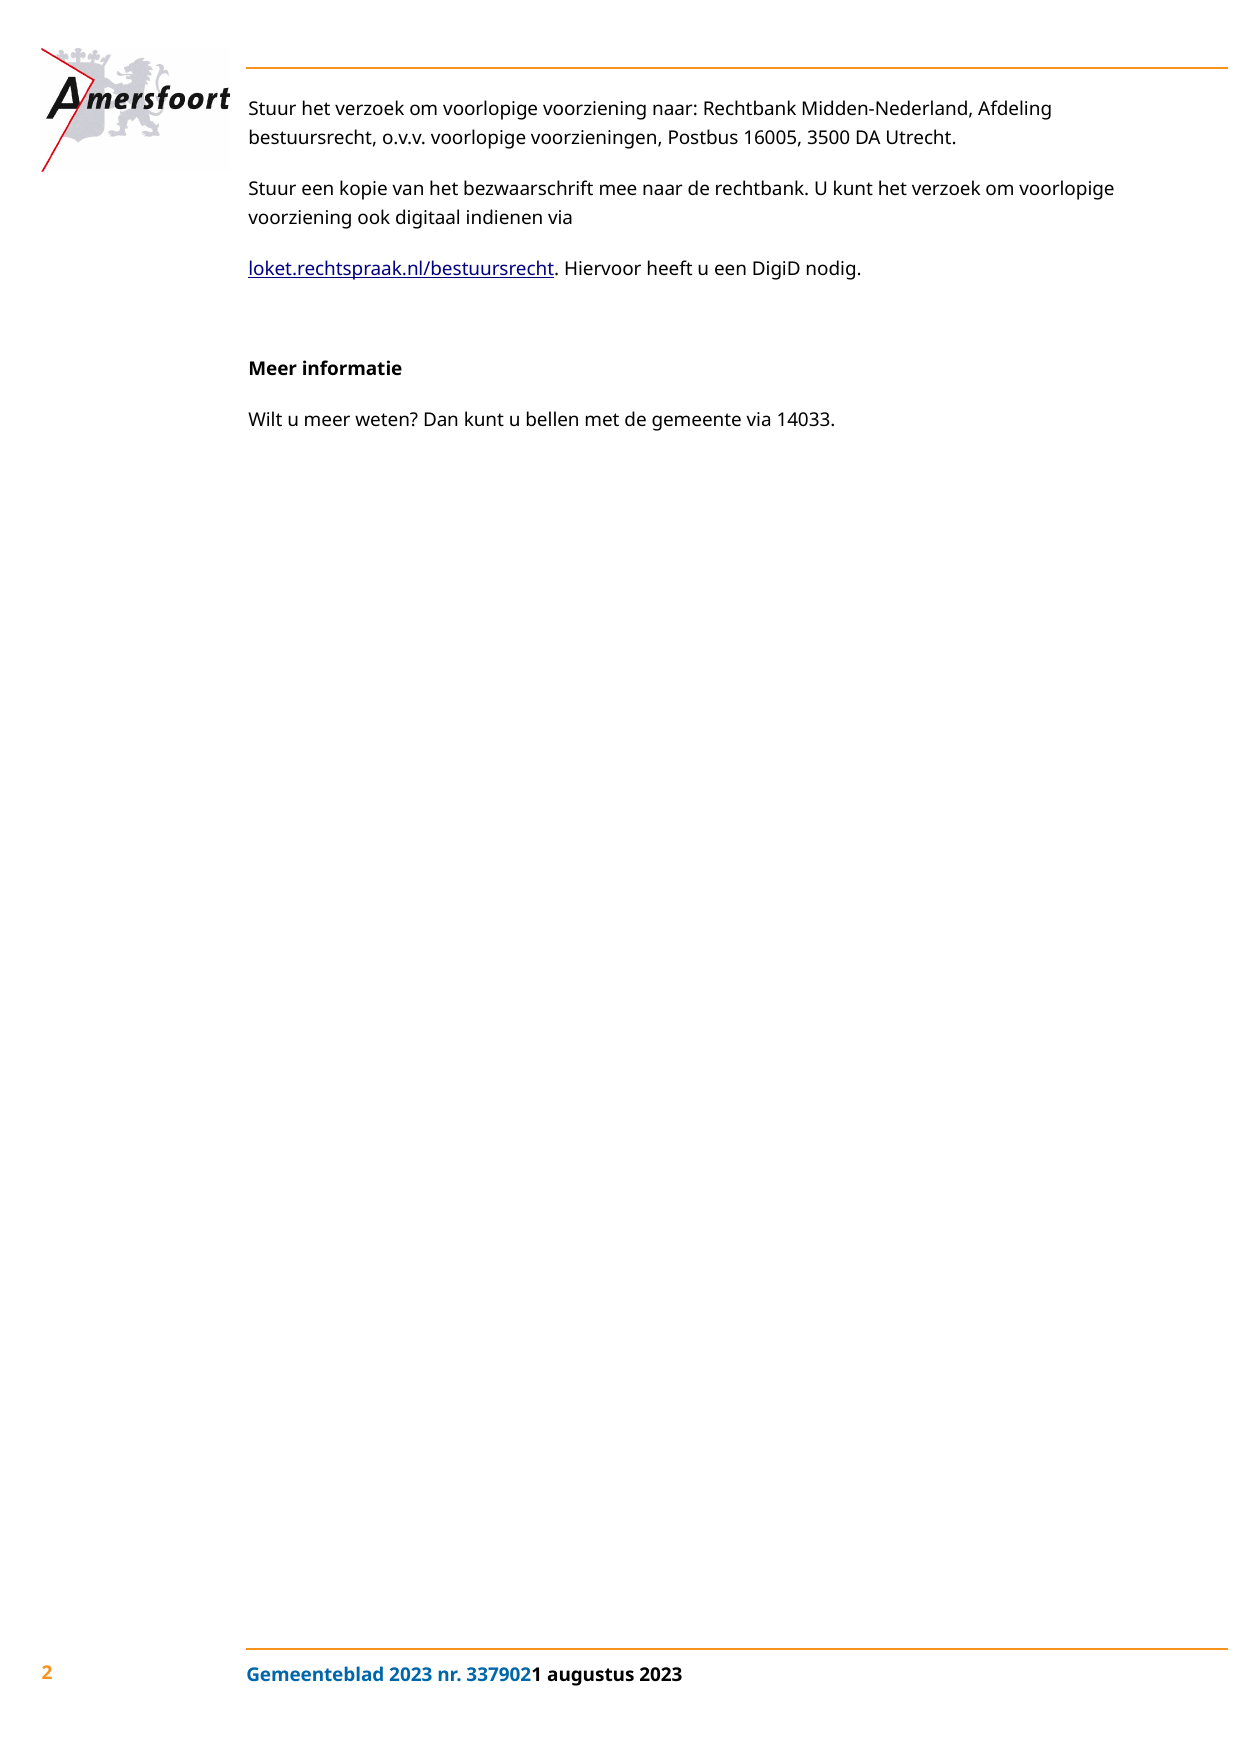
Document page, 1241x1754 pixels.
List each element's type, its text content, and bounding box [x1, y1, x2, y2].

text Stuur een kopie van het bezwaarschrift mee naar de rechtbank. U kunt het verzoek om voorlopige voorziening ook digitaal indienen via [248, 175, 1152, 230]
text loket.rechtspraak.nl/bestuursrecht. Hiervoor heeft u een DigiD nodig. [248, 255, 1152, 281]
text Stuur het verzoek om voorlopige voorziening naar: Rechtbank Midden-Nederland, Afdeling bestuursrecht, o.v.v. voorlopige voorzieningen, Postbus 16005, 3500 DA Utrecht. [248, 95, 1152, 150]
text Meer informatie [248, 356, 1152, 381]
picture [41, 47, 231, 172]
text Wilt u meer weten? Dan kunt u bellen met de gemeente via 14033. [248, 406, 1152, 432]
